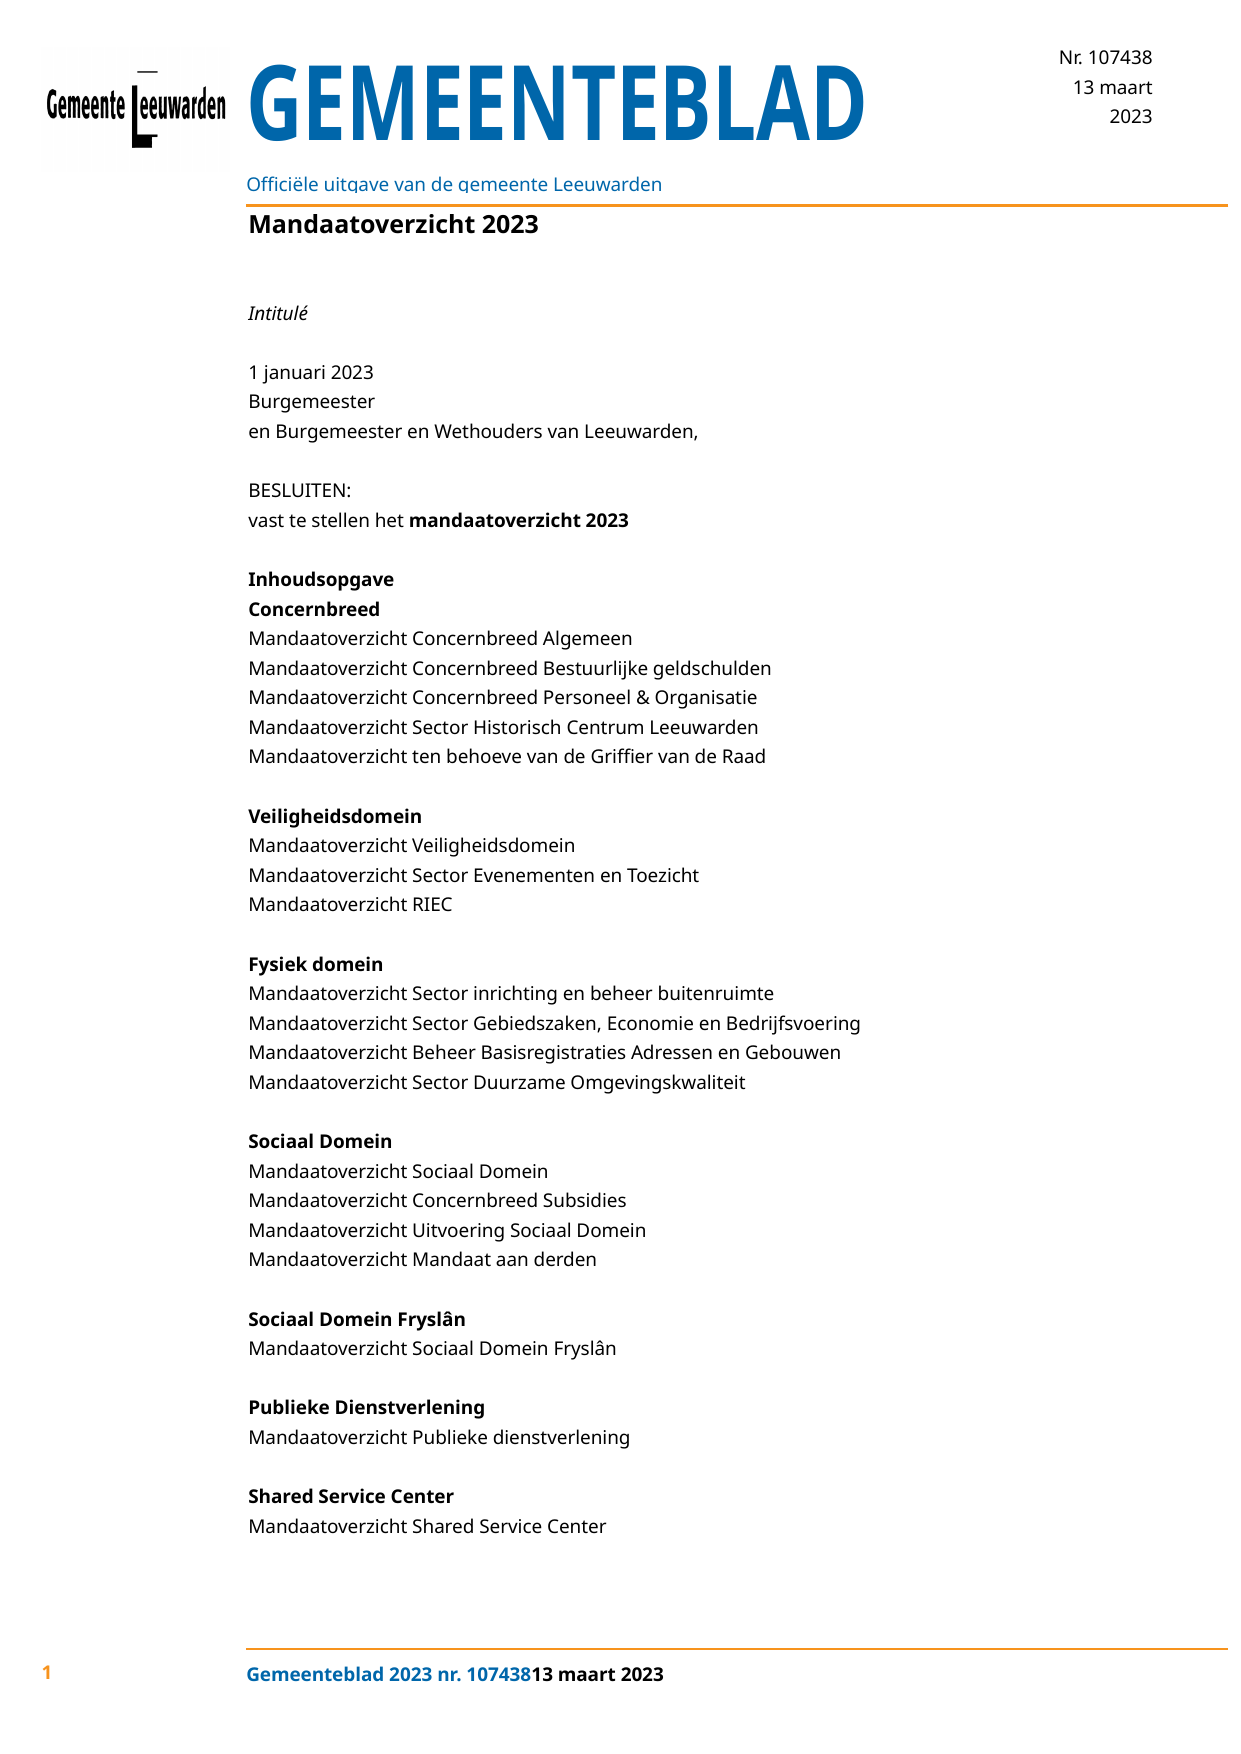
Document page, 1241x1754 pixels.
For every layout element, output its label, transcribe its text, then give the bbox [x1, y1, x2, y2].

text Mandaatoverzicht Sector Duurzame Omgevingskwaliteit [248, 1069, 1152, 1095]
text Mandaatoverzicht Uitvoering Sociaal Domein [248, 1217, 1152, 1243]
text Mandaatoverzicht Sociaal Domein Fryslân [248, 1335, 1152, 1361]
text Mandaatoverzicht Concernbreed Algemeen [248, 625, 1152, 651]
text Shared Service Center [248, 1483, 1152, 1509]
text vast te stellen het mandaatoverzicht 2023 [248, 507, 1152, 533]
text en Burgemeester en Wethouders van Leeuwarden, [248, 418, 1152, 444]
text Mandaatoverzicht Mandaat aan derden [248, 1247, 1152, 1272]
text Mandaatoverzicht Concernbreed Bestuurlijke geldschulden [248, 655, 1152, 681]
text Mandaatoverzicht Sector inrichting en beheer buitenruimte [248, 980, 1152, 1006]
text Publieke Dienstverlening [248, 1394, 1152, 1420]
text 1 januari 2023 [248, 359, 1152, 385]
text Mandaatoverzicht Sector Evenementen en Toezicht [248, 862, 1152, 888]
text Mandaatoverzicht Sector Historisch Centrum Leeuwarden [248, 714, 1152, 740]
text Intitulé [248, 300, 1152, 326]
text BESLUITEN: [248, 477, 1152, 503]
text Mandaatoverzicht Sociaal Domein [248, 1158, 1152, 1183]
text Mandaatoverzicht RIEC [248, 892, 1152, 917]
text Mandaatoverzicht Concernbreed Subsidies [248, 1187, 1152, 1213]
picture [41, 47, 231, 172]
text Mandaatoverzicht Sector Gebiedszaken, Economie en Bedrijfsvoering [248, 1010, 1152, 1036]
text Mandaatoverzicht Veiligheidsdomein [248, 832, 1152, 858]
text Fysiek domein [248, 951, 1152, 976]
text Mandaatoverzicht ten behoeve van de Griffier van de Raad [248, 744, 1152, 769]
text Mandaatoverzicht 2023 [248, 207, 1152, 241]
text Concernbreed [248, 596, 1152, 621]
text Sociaal Domein [248, 1128, 1152, 1154]
text Mandaatoverzicht Publieke dienstverlening [248, 1424, 1152, 1450]
text Sociaal Domein Fryslân [248, 1306, 1152, 1331]
text Mandaatoverzicht Shared Service Center [248, 1513, 1152, 1538]
text Mandaatoverzicht Concernbreed Personeel & Organisatie [248, 684, 1152, 710]
text Inhoudsopgave [248, 566, 1152, 592]
text Burgemeester [248, 389, 1152, 414]
text Veiligheidsdomein [248, 803, 1152, 828]
text Mandaatoverzicht Beheer Basisregistraties Adressen en Gebouwen [248, 1039, 1152, 1065]
